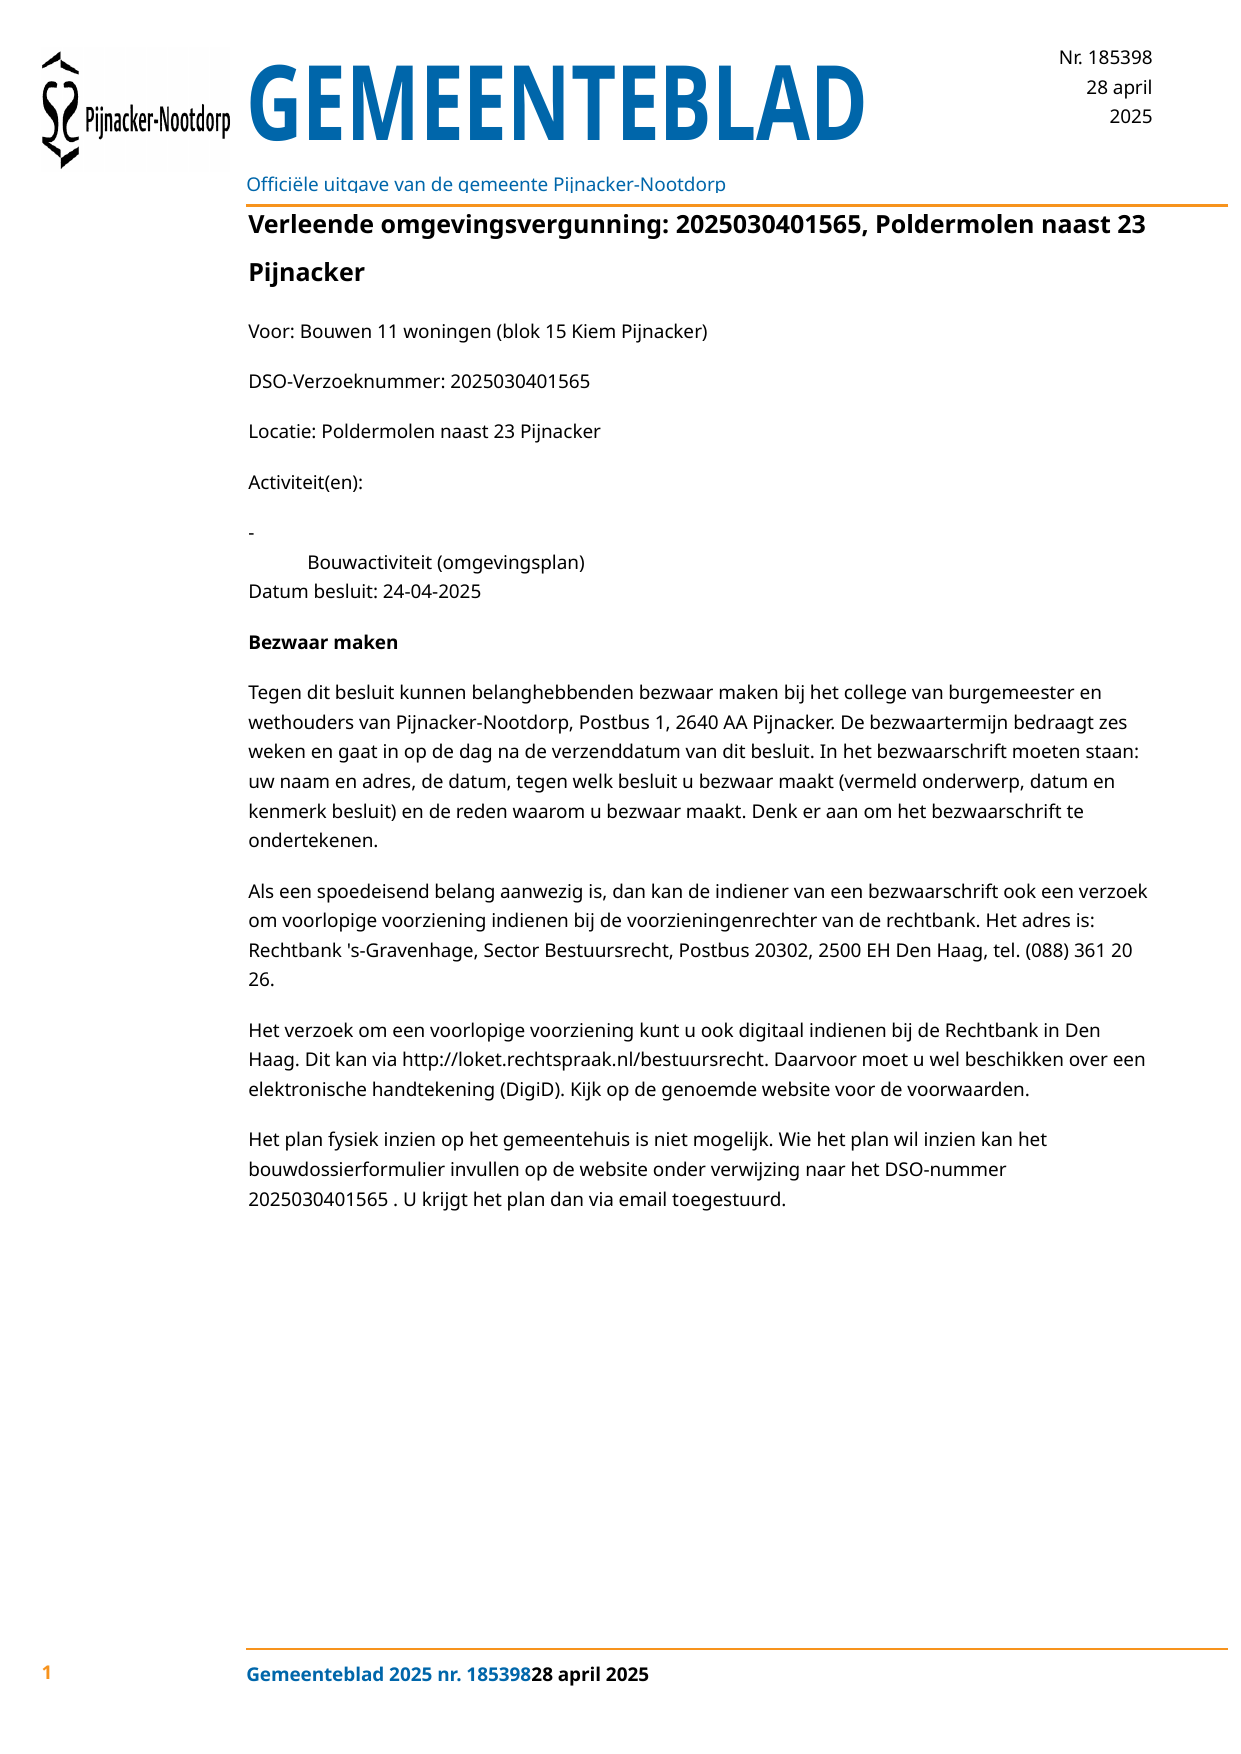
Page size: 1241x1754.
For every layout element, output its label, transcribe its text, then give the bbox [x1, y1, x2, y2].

text Voor: Bouwen 11 woningen (blok 15 Kiem Pijnacker) [248, 318, 1152, 344]
text DSO-Verzoeknummer: 2025030401565 [248, 368, 1152, 394]
text Tegen dit besluit kunnen belanghebbenden bezwaar maken bij het college van burgemeester en wethouders van Pijnacker-Nootdorp, Postbus 1, 2640 AA Pijnacker. De bezwaartermijn bedraagt zes weken en gaat in op de dag na de verzenddatum van dit besluit. In het bezwaarschrift moeten staan: uw naam en adres, de datum, tegen welk besluit u bezwaar maakt (vermeld onderwerp, datum en kenmerk besluit) en de reden waarom u bezwaar maakt. Denk er aan om het bezwaarschrift te ondertekenen. [248, 679, 1152, 853]
list Bouwactiviteit (omgevingsplan) [248, 549, 1152, 575]
picture [41, 47, 231, 172]
text Het verzoek om een voorlopige voorziening kunt u ook digitaal indienen bij de Rechtbank in Den Haag. Dit kan via http://loket.rechtspraak.nl/bestuursrecht. Daarvoor moet u wel beschikken over een elektronische handtekening (DigiD). Kijk op de genoemde website voor de voorwaarden. [248, 1017, 1152, 1102]
text Datum besluit: 24-04-2025 [248, 579, 1152, 604]
text Locatie: Poldermolen naast 23 Pijnacker [248, 419, 1152, 444]
text Als een spoedeisend belang aanwezig is, dan kan de indiener van een bezwaarschrift ook een verzoek om voorlopige voorziening indienen bij de voorzieningenrechter van de rechtbank. Het adres is: Rechtbank 's-Gravenhage, Sector Bestuursrecht, Postbus 20302, 2500 EH Den Haag, tel. (088) 361 20 26. [248, 878, 1152, 992]
text Activiteit(en): [248, 469, 1152, 495]
text Het plan fysiek inzien op het gemeentehuis is niet mogelijk. Wie het plan wil inzien kan het bouwdossierformulier invullen op de website onder verwijzing naar het DSO-nummer 2025030401565 . U krijgt het plan dan via email toegestuurd. [248, 1127, 1152, 1212]
text Verleende omgevingsvergunning: 2025030401565, Poldermolen naast 23 Pijnacker [248, 207, 1152, 288]
text Bezwaar maken [248, 629, 1152, 655]
